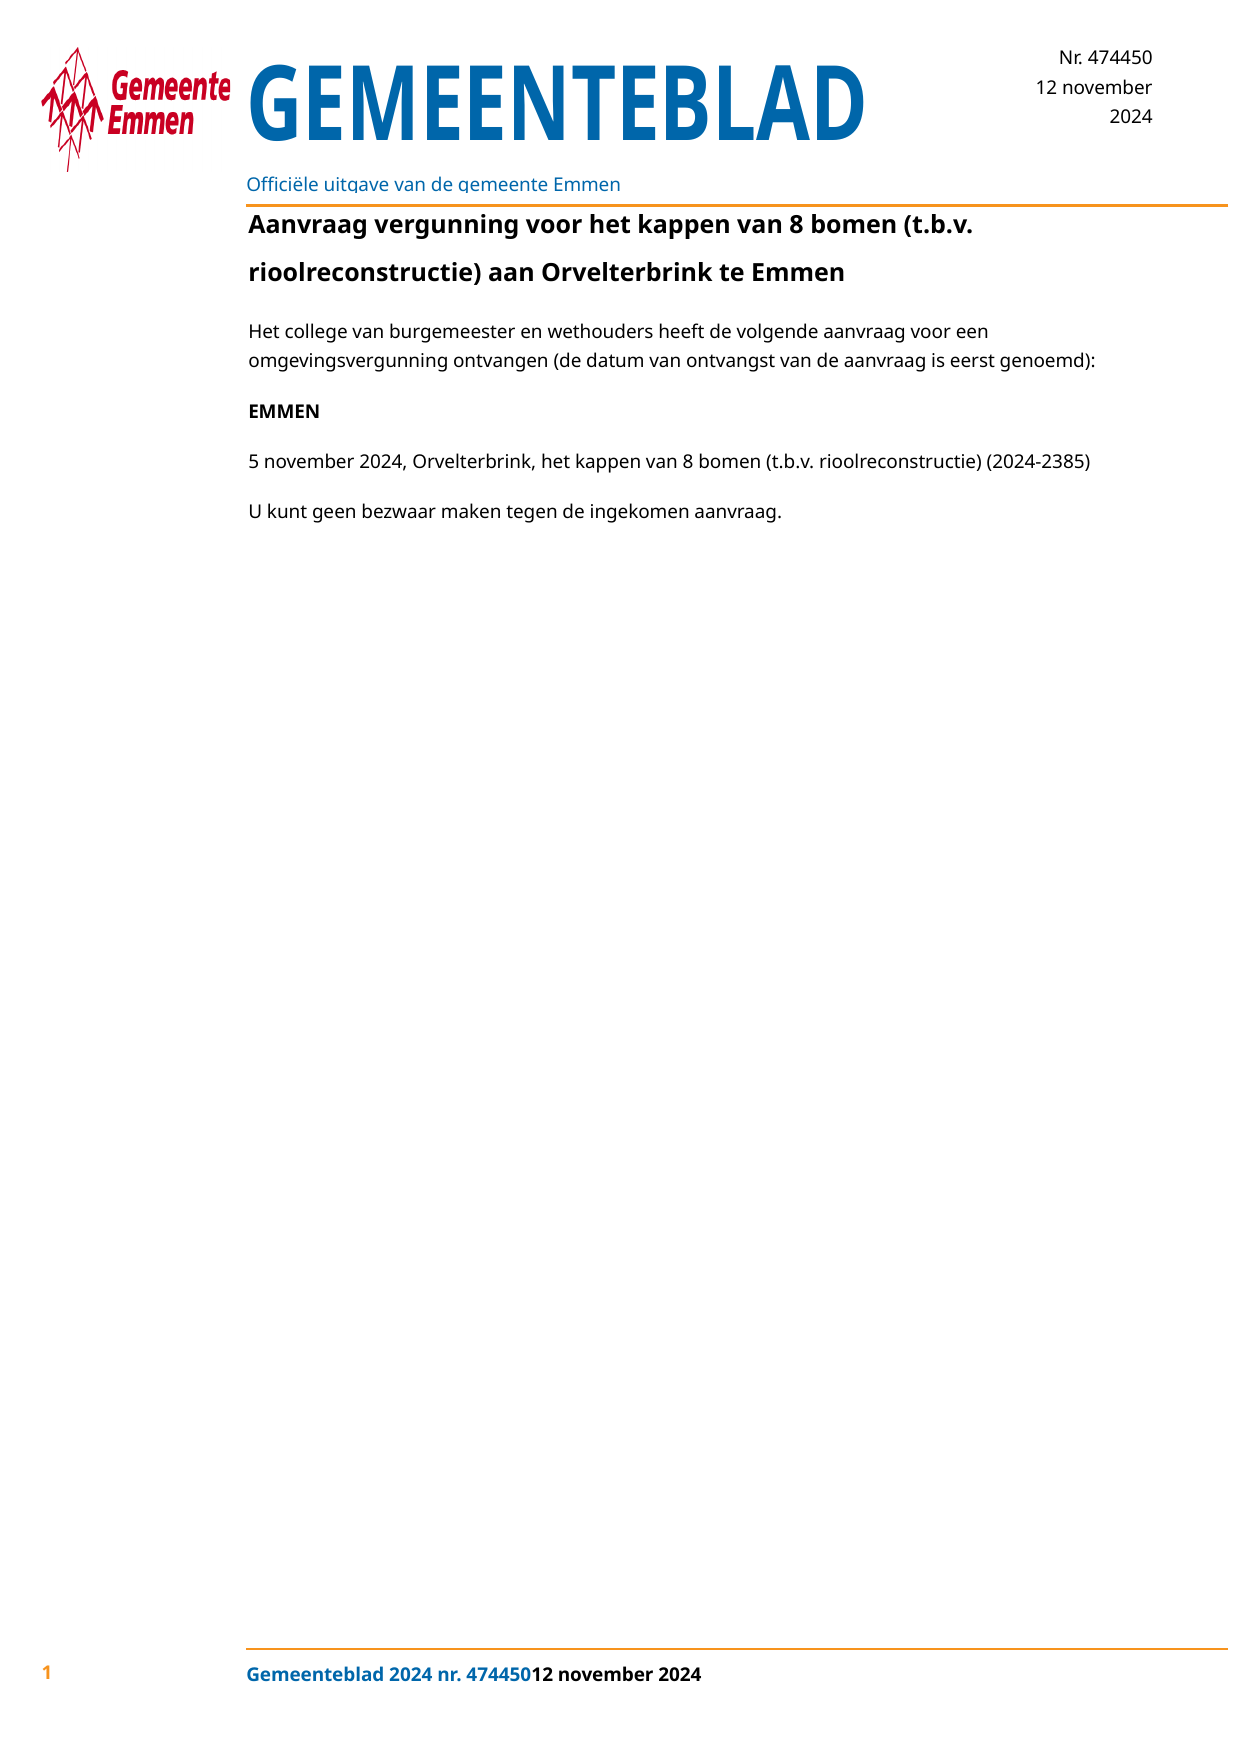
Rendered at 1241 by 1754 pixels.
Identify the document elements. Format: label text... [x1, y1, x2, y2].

picture [41, 47, 231, 172]
text 5 november 2024, Orvelterbrink, het kappen van 8 bomen (t.b.v. rioolreconstructie) (2024-2385) [248, 448, 1152, 474]
text EMMEN [248, 398, 1152, 424]
text U kunt geen bezwaar maken tegen de ingekomen aanvraag. [248, 499, 1152, 524]
text Aanvraag vergunning voor het kappen van 8 bomen (t.b.v. rioolreconstructie) aan Orvelterbrink te Emmen [248, 207, 1152, 288]
text Het college van burgemeester en wethouders heeft de volgende aanvraag voor een omgevingsvergunning ontvangen (de datum van ontvangst van de aanvraag is eerst genoemd): [248, 318, 1152, 373]
